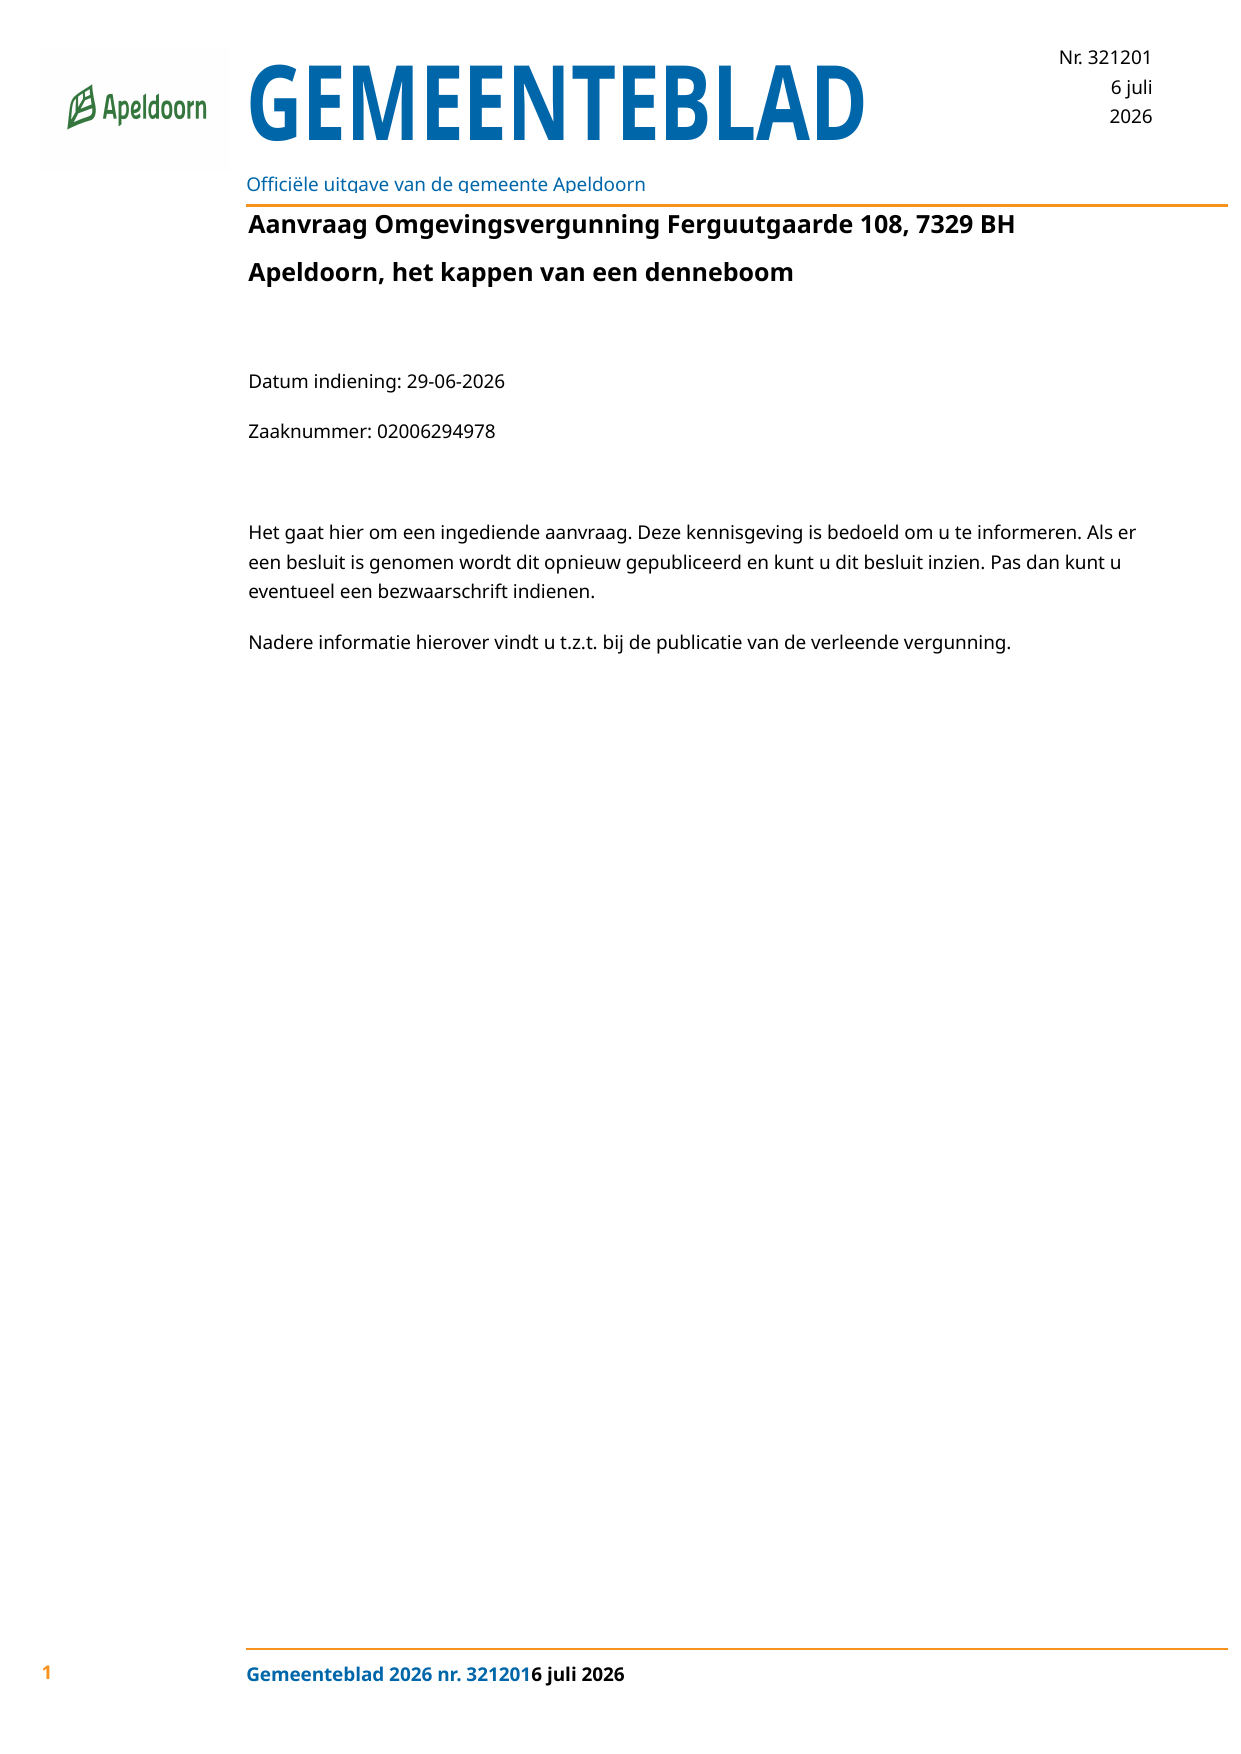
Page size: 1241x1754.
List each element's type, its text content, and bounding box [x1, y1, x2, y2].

text Zaaknummer: 02006294978 [248, 419, 1152, 444]
text Nadere informatie hierover vindt u t.z.t. bij de publicatie van de verleende vergunning. [248, 629, 1152, 655]
text Datum indiening: 29-06-2026 [248, 368, 1152, 394]
text Het gaat hier om een ingediende aanvraag. Deze kennisgeving is bedoeld om u te informeren. Als er een besluit is genomen wordt dit opnieuw gepubliceerd en kunt u dit besluit inzien. Pas dan kunt u eventueel een bezwaarschrift indienen. [248, 519, 1152, 604]
text Aanvraag Omgevingsvergunning Ferguutgaarde 108, 7329 BH Apeldoorn, het kappen van een denneboom [248, 207, 1152, 288]
picture [41, 47, 231, 172]
